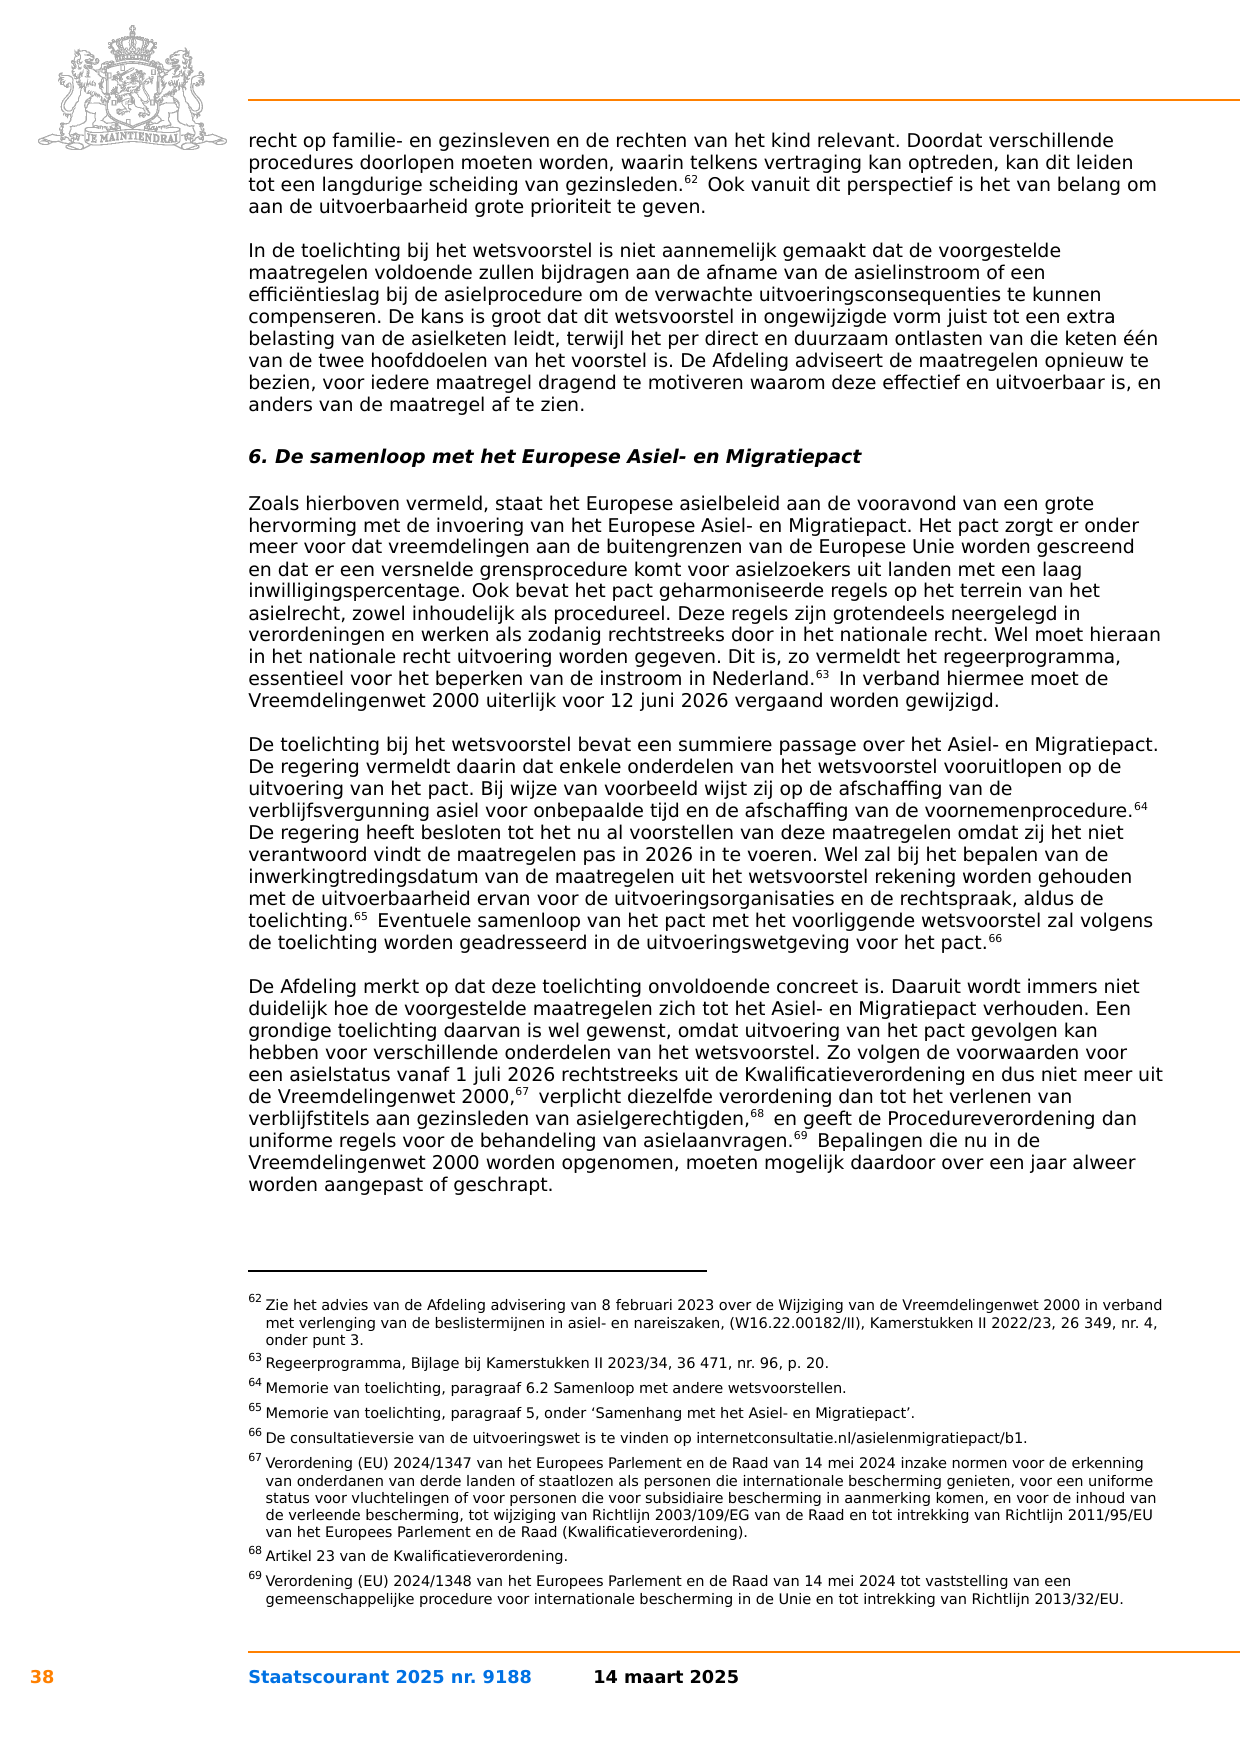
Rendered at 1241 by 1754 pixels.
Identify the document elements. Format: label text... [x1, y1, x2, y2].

text De consultatieversie van de uitvoeringswet is te vinden op internetconsultatie.nl/asielenmigratiepact/b1. [248, 1426, 1163, 1448]
text De Afdeling merkt op dat deze toelichting onvoldoende concreet is. Daaruit wordt immers niet duidelijk hoe de voorgestelde maatregelen zich tot het Asiel- en Migratiepact verhouden. Een grondige toelichting daarvan is wel gewenst, omdat uitvoering van het pact gevolgen kan hebben voor verschillende onderdelen van het wetsvoorstel. Zo volgen de voorwaarden voor een asielstatus vanaf 1 juli 2026 rechtstreeks uit de Kwalificatieverordening en dus niet meer uit de Vreemdelingenwet 2000, verplicht diezelfde verordening dan tot het verlenen van verblijfstitels aan gezinsleden van asielgerechtigden, en geeft de Procedureverordening dan uniforme regels voor de behandeling van asielaanvragen. Bepalingen die nu in de Vreemdelingenwet 2000 worden opgenomen, moeten mogelijk daardoor over een jaar alweer worden aangepast of geschrapt. [248, 976, 1163, 1196]
text Memorie van toelichting, paragraaf 5, onder ‘Samenhang met het Asiel- en Migratiepact’. [248, 1401, 1163, 1423]
text Regeerprogramma, Bijlage bij Kamerstukken II 2023/34, 36 471, nr. 96, p. 20. [248, 1351, 1163, 1373]
picture [38, 25, 227, 150]
subtitle 6. De samenloop met het Europese Asiel- en Migratiepact [248, 446, 1163, 467]
text recht op familie- en gezinsleven en de rechten van het kind relevant. Doordat verschillende procedures doorlopen moeten worden, waarin telkens vertraging kan optreden, kan dit leiden tot een langdurige scheiding van gezinsleden. Ook vanuit dit perspectief is het van belang om aan de uitvoerbaarheid grote prioriteit te geven. [248, 130, 1163, 218]
text Zoals hierboven vermeld, staat het Europese asielbeleid aan de vooravond van een grote hervorming met de invoering van het Europese Asiel- en Migratiepact. Het pact zorgt er onder meer voor dat vreemdelingen aan de buitengrenzen van de Europese Unie worden gescreend en dat er een versnelde grensprocedure komt voor asielzoekers uit landen met een laag inwilligingspercentage. Ook bevat het pact geharmoniseerde regels op het terrein van het asielrecht, zowel inhoudelijk als procedureel. Deze regels zijn grotendeels neergelegd in verordeningen en werken als zodanig rechtstreeks door in het nationale recht. Wel moet hieraan in het nationale recht uitvoering worden gegeven. Dit is, zo vermeldt het regeerprogramma, essentieel voor het beperken van de instroom in Nederland. In verband hiermee moet de Vreemdelingenwet 2000 uiterlijk voor 12 juni 2026 vergaand worden gewijzigd. [248, 492, 1163, 712]
text Artikel 23 van de Kwalificatieverordening. [248, 1544, 1163, 1566]
text Verordening (EU) 2024/1348 van het Europees Parlement en de Raad van 14 mei 2024 tot vaststelling van een gemeenschappelijke procedure voor internationale bescherming in de Unie en tot intrekking van Richtlijn 2013/32/EU. [248, 1569, 1163, 1608]
text De toelichting bij het wetsvoorstel bevat een summiere passage over het Asiel- en Migratiepact. De regering vermeldt daarin dat enkele onderdelen van het wetsvoorstel vooruitlopen op de uitvoering van het pact. Bij wijze van voorbeeld wijst zij op de afschaffing van de verblijfsvergunning asiel voor onbepaalde tijd en de afschaffing van de voornemenprocedure. De regering heeft besloten tot het nu al voorstellen van deze maatregelen omdat zij het niet verantwoord vindt de maatregelen pas in 2026 in te voeren. Wel zal bij het bepalen van de inwerkingtredingsdatum van de maatregelen uit het wetsvoorstel rekening worden gehouden met de uitvoerbaarheid ervan voor de uitvoeringsorganisaties en de rechtspraak, aldus de toelichting. Eventuele samenloop van het pact met het voorliggende wetsvoorstel zal volgens de toelichting worden geadresseerd in de uitvoeringswetgeving voor het pact. [248, 734, 1163, 954]
text Zie het advies van de Afdeling advisering van 8 februari 2023 over de Wijziging van de Vreemdelingenwet 2000 in verband met verlenging van de beslistermijnen in asiel- en nareiszaken, (W16.22.00182/II), Kamerstukken II 2022/23, 26 349, nr. 4, onder punt 3. [248, 1293, 1163, 1348]
text In de toelichting bij het wetsvoorstel is niet aannemelijk gemaakt dat de voorgestelde maatregelen voldoende zullen bijdragen aan de afname van de asielinstroom of een efficiëntieslag bij de asielprocedure om de verwachte uitvoeringsconsequenties te kunnen compenseren. De kans is groot dat dit wetsvoorstel in ongewijzigde vorm juist tot een extra belasting van de asielketen leidt, terwijl het per direct en duurzaam ontlasten van die keten één van de twee hoofddoelen van het voorstel is. De Afdeling adviseert de maatregelen opnieuw te bezien, voor iedere maatregel dragend te motiveren waarom deze effectief en uitvoerbaar is, en anders van de maatregel af te zien. [248, 240, 1163, 416]
text Memorie van toelichting, paragraaf 6.2 Samenloop met andere wetsvoorstellen. [248, 1376, 1163, 1398]
text Verordening (EU) 2024/1347 van het Europees Parlement en de Raad van 14 mei 2024 inzake normen voor de erkenning van onderdanen van derde landen of staatlozen als personen die internationale bescherming genieten, voor een uniforme status voor vluchtelingen of voor personen die voor subsidiaire bescherming in aanmerking komen, en voor de inhoud van de verleende bescherming, tot wijziging van Richtlijn 2003/109/EG van de Raad en tot intrekking van Richtlijn 2011/95/EU van het Europees Parlement en de Raad (Kwalificatieverordening). [248, 1451, 1163, 1541]
